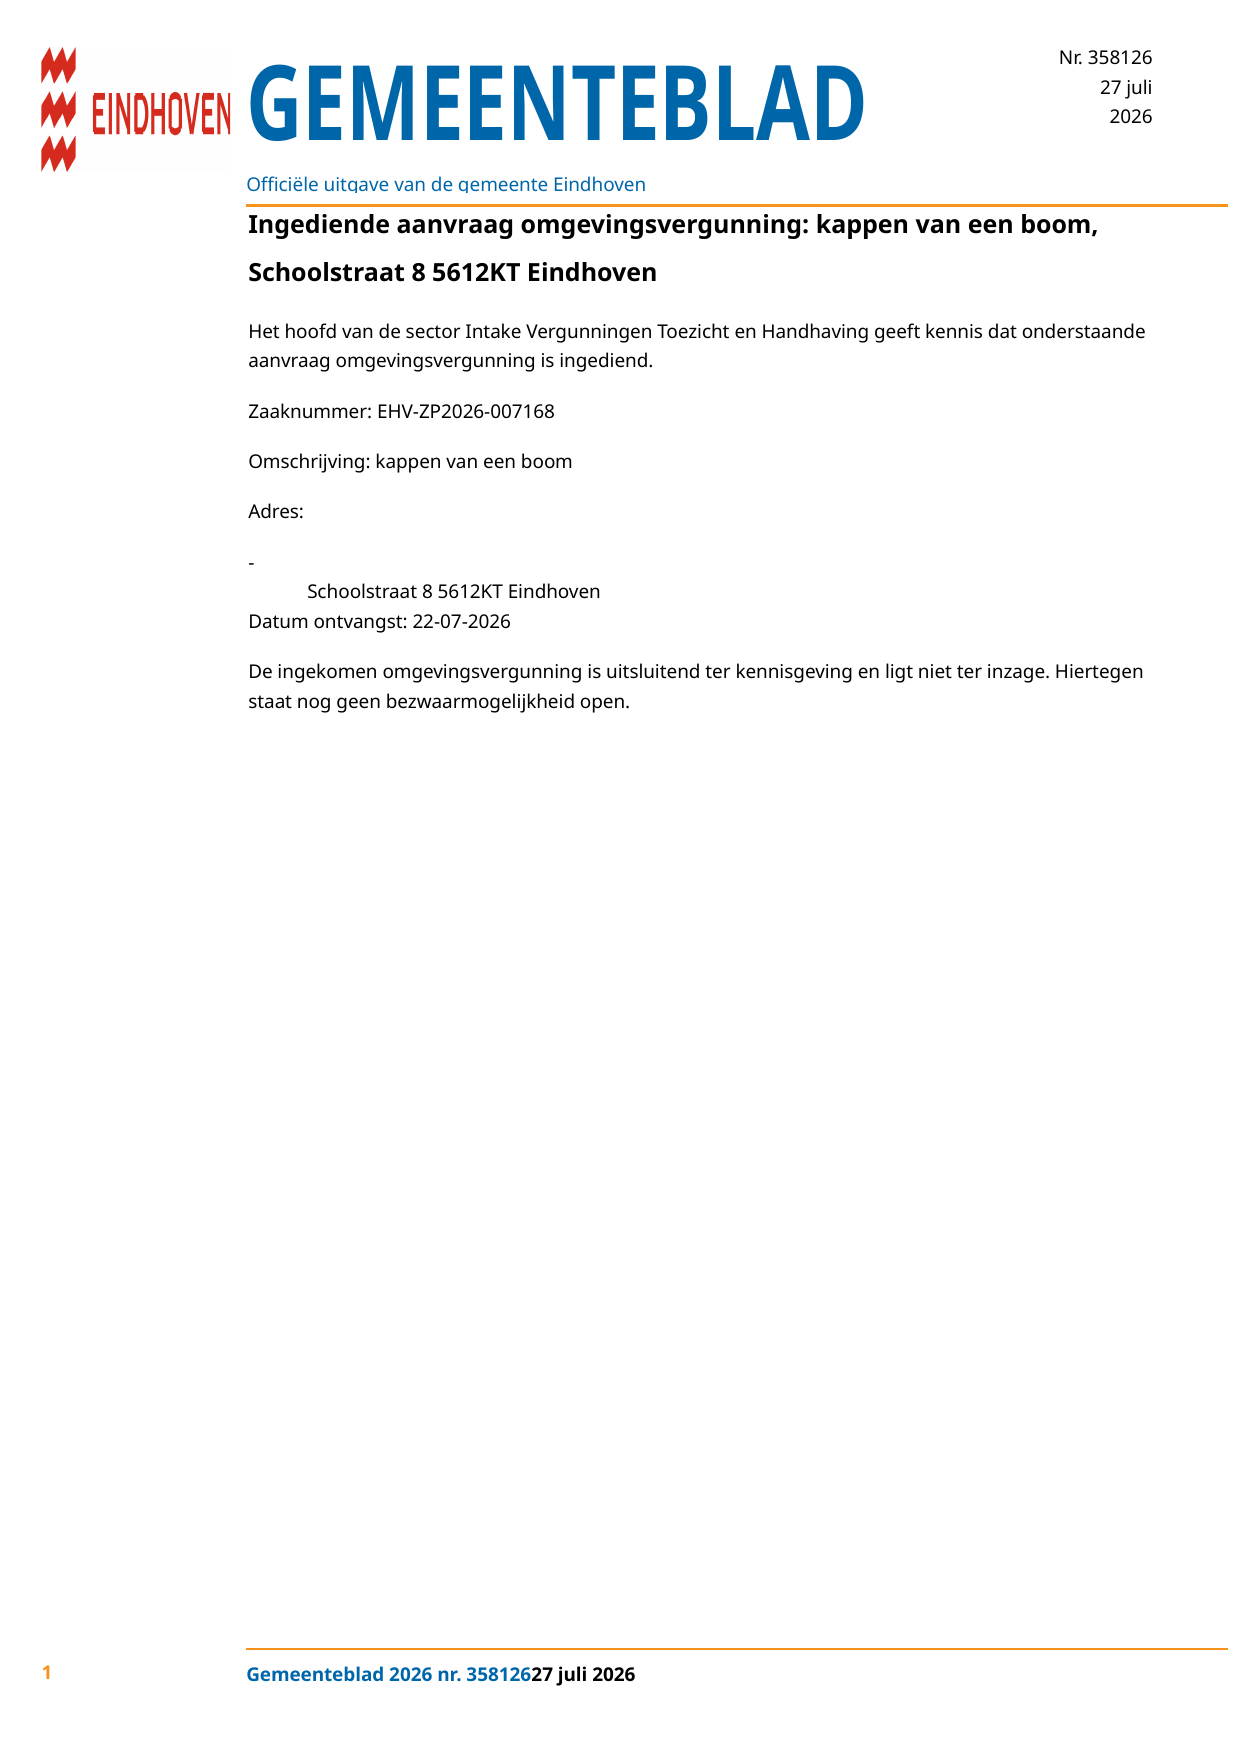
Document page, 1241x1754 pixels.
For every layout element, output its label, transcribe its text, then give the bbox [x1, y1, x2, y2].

picture [41, 47, 231, 172]
text Omschrijving: kappen van een boom [248, 448, 1152, 474]
text Datum ontvangst: 22-07-2026 [248, 608, 1152, 634]
list Schoolstraat 8 5612KT Eindhoven [248, 579, 1152, 604]
text Adres: [248, 499, 1152, 524]
text De ingekomen omgevingsvergunning is uitsluitend ter kennisgeving en ligt niet ter inzage. Hiertegen staat nog geen bezwaarmogelijkheid open. [248, 659, 1152, 714]
text Het hoofd van de sector Intake Vergunningen Toezicht en Handhaving geeft kennis dat onderstaande aanvraag omgevingsvergunning is ingediend. [248, 318, 1152, 373]
text Ingediende aanvraag omgevingsvergunning: kappen van een boom, Schoolstraat 8 5612KT Eindhoven [248, 207, 1152, 288]
text Zaaknummer: EHV-ZP2026-007168 [248, 398, 1152, 424]
